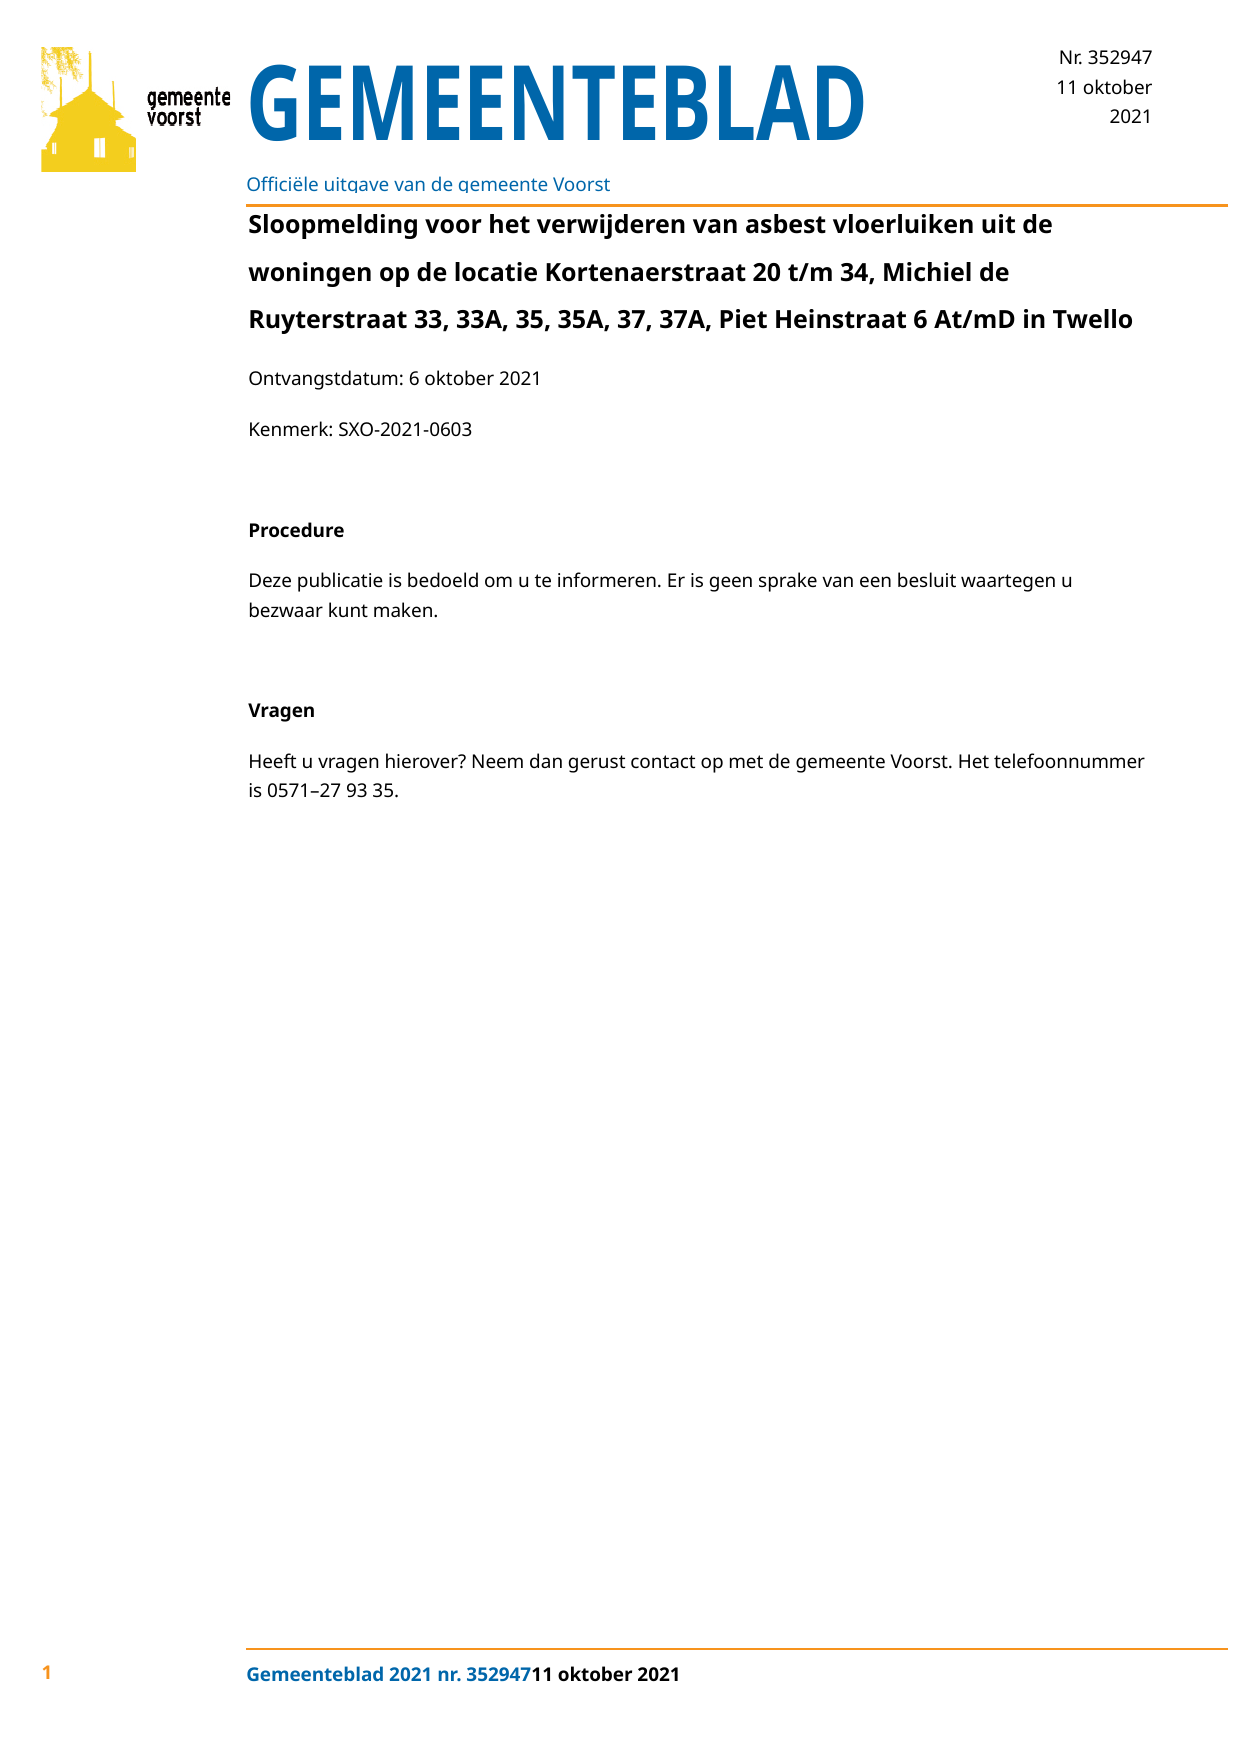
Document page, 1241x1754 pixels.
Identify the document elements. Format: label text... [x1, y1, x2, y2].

text Sloopmelding voor het verwijderen van asbest vloerluiken uit de woningen op de locatie Kortenaerstraat 20 t/m 34, Michiel de Ruyterstraat 33, 33A, 35, 35A, 37, 37A, Piet Heinstraat 6 At/mD in Twello [248, 207, 1152, 336]
text Heeft u vragen hierover? Neem dan gerust contact op met de gemeente Voorst. Het telefoonnummer is 0571–27 93 35. [248, 748, 1152, 803]
text Procedure [248, 517, 1152, 542]
text Vragen [248, 698, 1152, 723]
picture [41, 47, 231, 172]
text Kenmerk: SXO-2021-0603 [248, 416, 1152, 442]
text Deze publicatie is bedoeld om u te informeren. Er is geen sprake van een besluit waartegen u bezwaar kunt maken. [248, 567, 1152, 622]
text Ontvangstdatum: 6 oktober 2021 [248, 366, 1152, 391]
